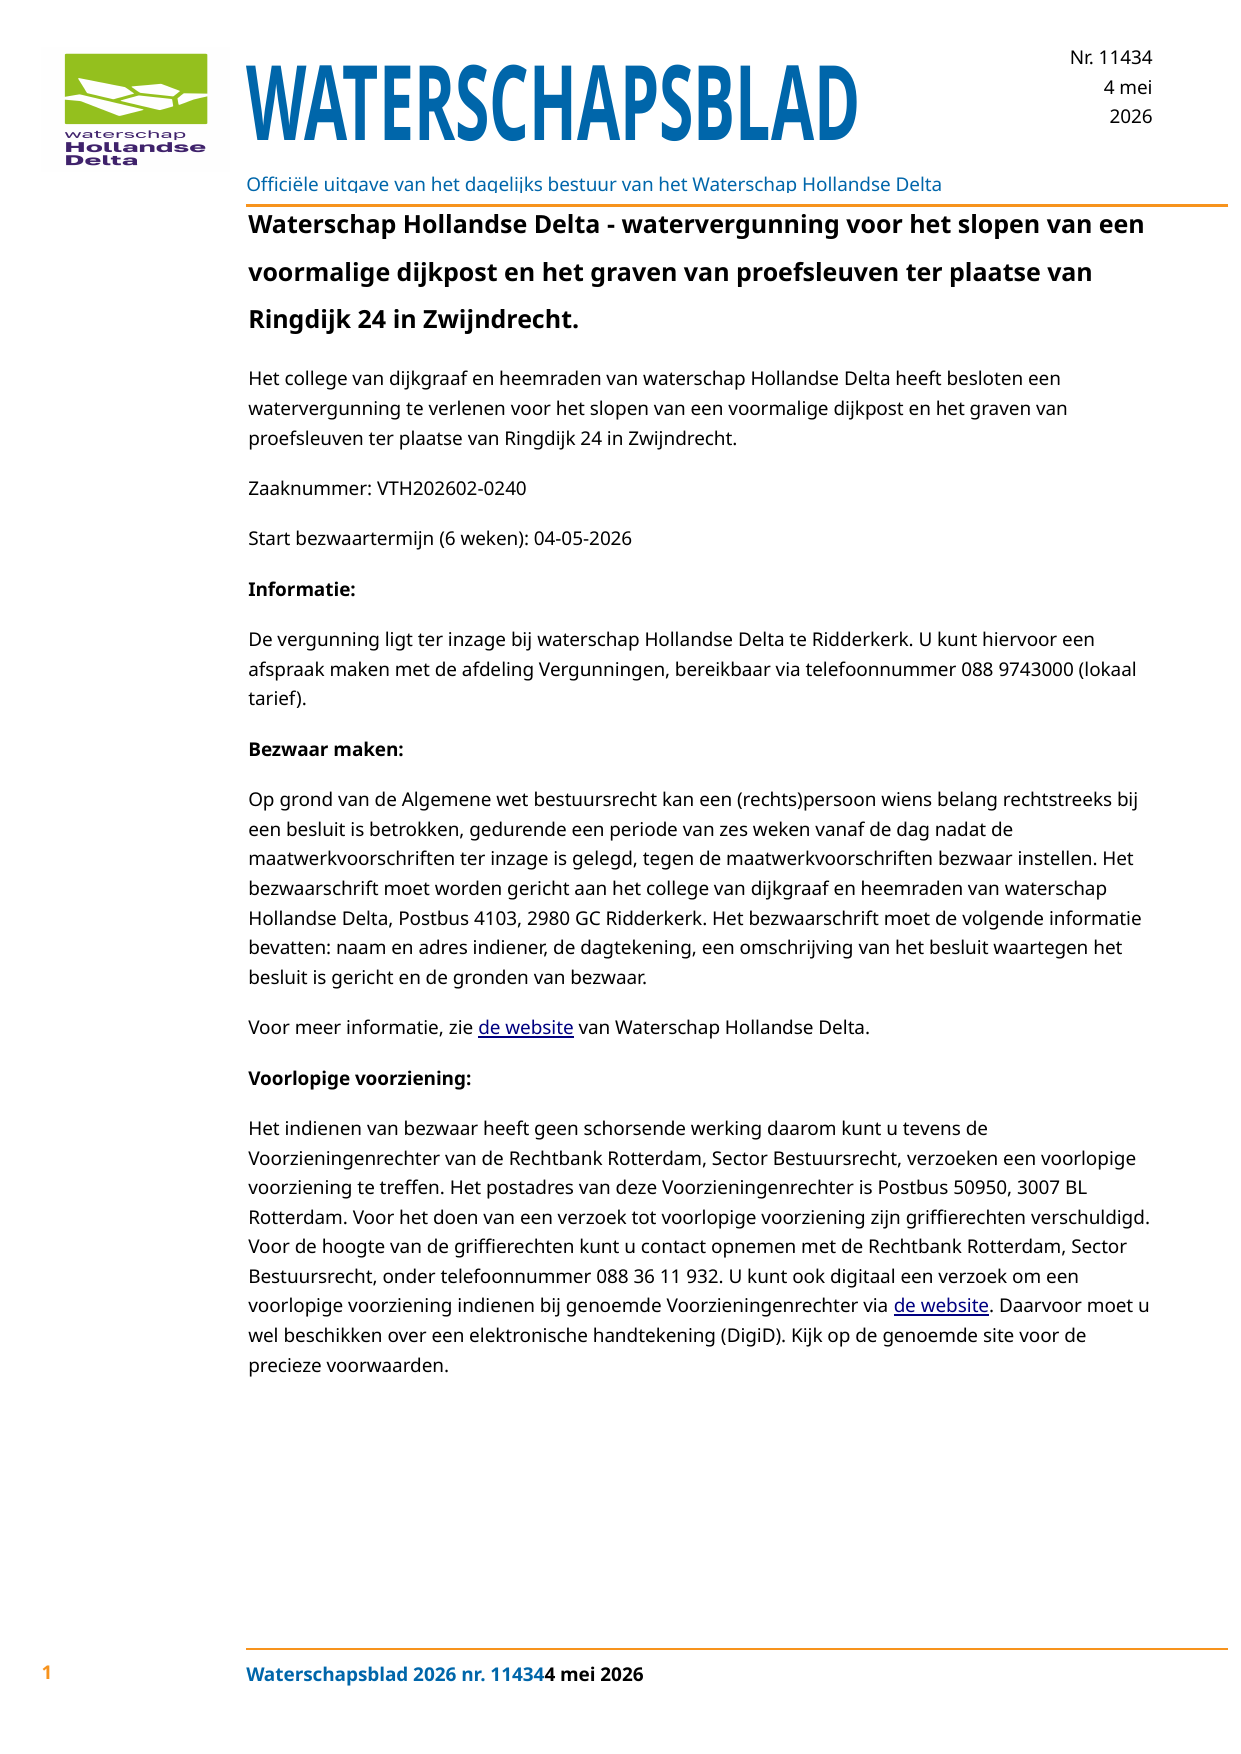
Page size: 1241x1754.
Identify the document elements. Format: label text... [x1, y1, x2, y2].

text Bezwaar maken: [248, 736, 1152, 762]
text Op grond van de Algemene wet bestuursrecht kan een (rechts)persoon wiens belang rechtstreeks bij een besluit is betrokken, gedurende een periode van zes weken vanaf de dag nadat de maatwerkvoorschriften ter inzage is gelegd, tegen de maatwerkvoorschriften bezwaar instellen. Het bezwaarschrift moet worden gericht aan het college van dijkgraaf en heemraden van waterschap Hollandse Delta, Postbus 4103, 2980 GC Ridderkerk. Het bezwaarschrift moet de volgende informatie bevatten: naam en adres indiener, de dagtekening, een omschrijving van het besluit waartegen het besluit is gericht en de gronden van bezwaar. [248, 786, 1152, 989]
text Zaaknummer: VTH202602-0240 [248, 475, 1152, 501]
text Voor meer informatie, zie de website van Waterschap Hollandse Delta. [248, 1014, 1152, 1040]
text Het indienen van bezwaar heeft geen schorsende werking daarom kunt u tevens de Voorzieningenrechter van de Rechtbank Rotterdam, Sector Bestuursrecht, verzoeken een voorlopige voorziening te treffen. Het postadres van deze Voorzieningenrechter is Postbus 50950, 3007 BL Rotterdam. Voor het doen van een verzoek tot voorlopige voorziening zijn griffierechten verschuldigd. Voor de hoogte van de griffierechten kunt u contact opnemen met de Rechtbank Rotterdam, Sector Bestuursrecht, onder telefoonnummer 088 36 11 932. U kunt ook digitaal een verzoek om een voorlopige voorziening indienen bij genoemde Voorzieningenrechter via de website. Daarvoor moet u wel beschikken over een elektronische handtekening (DigiD). Kijk op de genoemde site voor de precieze voorwaarden. [248, 1115, 1152, 1377]
text Start bezwaartermijn (6 weken): 04-05-2026 [248, 526, 1152, 551]
text De vergunning ligt ter inzage bij waterschap Hollandse Delta te Ridderkerk. U kunt hiervoor een afspraak maken met de afdeling Vergunningen, bereikbaar via telefoonnummer 088 9743000 (lokaal tarief). [248, 626, 1152, 711]
text Voorlopige voorziening: [248, 1065, 1152, 1090]
text Informatie: [248, 576, 1152, 602]
text Het college van dijkgraaf en heemraden van waterschap Hollandse Delta heeft besloten een watervergunning te verlenen voor het slopen van een voormalige dijkpost en het graven van proefsleuven ter plaatse van Ringdijk 24 in Zwijndrecht. [248, 366, 1152, 450]
picture [41, 47, 231, 172]
text Waterschap Hollandse Delta - watervergunning voor het slopen van een voormalige dijkpost en het graven van proefsleuven ter plaatse van Ringdijk 24 in Zwijndrecht. [248, 207, 1152, 336]
